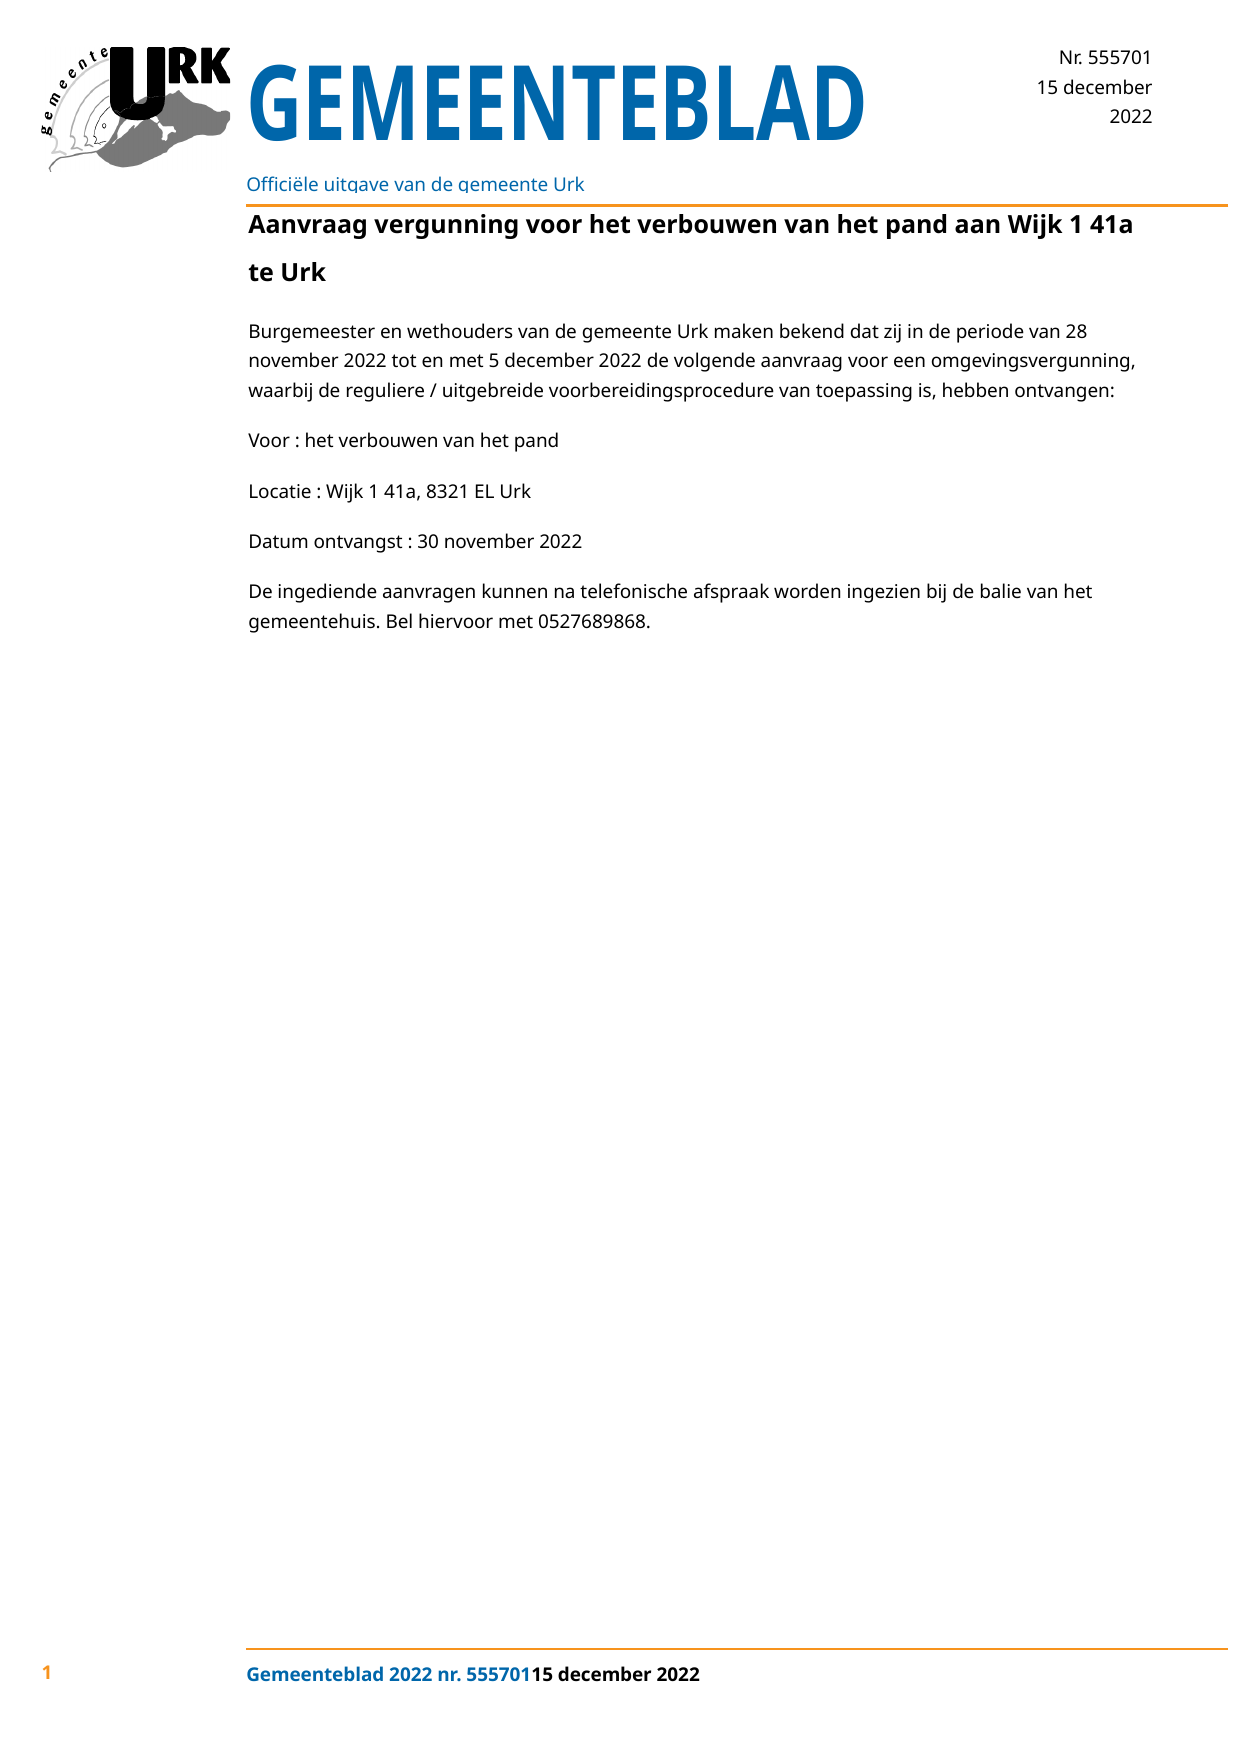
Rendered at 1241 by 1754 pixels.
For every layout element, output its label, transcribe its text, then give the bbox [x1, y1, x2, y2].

text Datum ontvangst : 30 november 2022 [248, 528, 1152, 554]
text Aanvraag vergunning voor het verbouwen van het pand aan Wijk 1 41a te Urk [248, 207, 1152, 288]
text Burgemeester en wethouders van de gemeente Urk maken bekend dat zij in de periode van 28 november 2022 tot en met 5 december 2022 de volgende aanvraag voor een omgevingsvergunning, waarbij de reguliere / uitgebreide voorbereidingsprocedure van toepassing is, hebben ontvangen: [248, 318, 1152, 403]
picture [41, 47, 231, 172]
text De ingediende aanvragen kunnen na telefonische afspraak worden ingezien bij de balie van het gemeentehuis. Bel hiervoor met 0527689868. [248, 579, 1152, 634]
text Voor : het verbouwen van het pand [248, 427, 1152, 453]
text Locatie : Wijk 1 41a, 8321 EL Urk [248, 478, 1152, 504]
